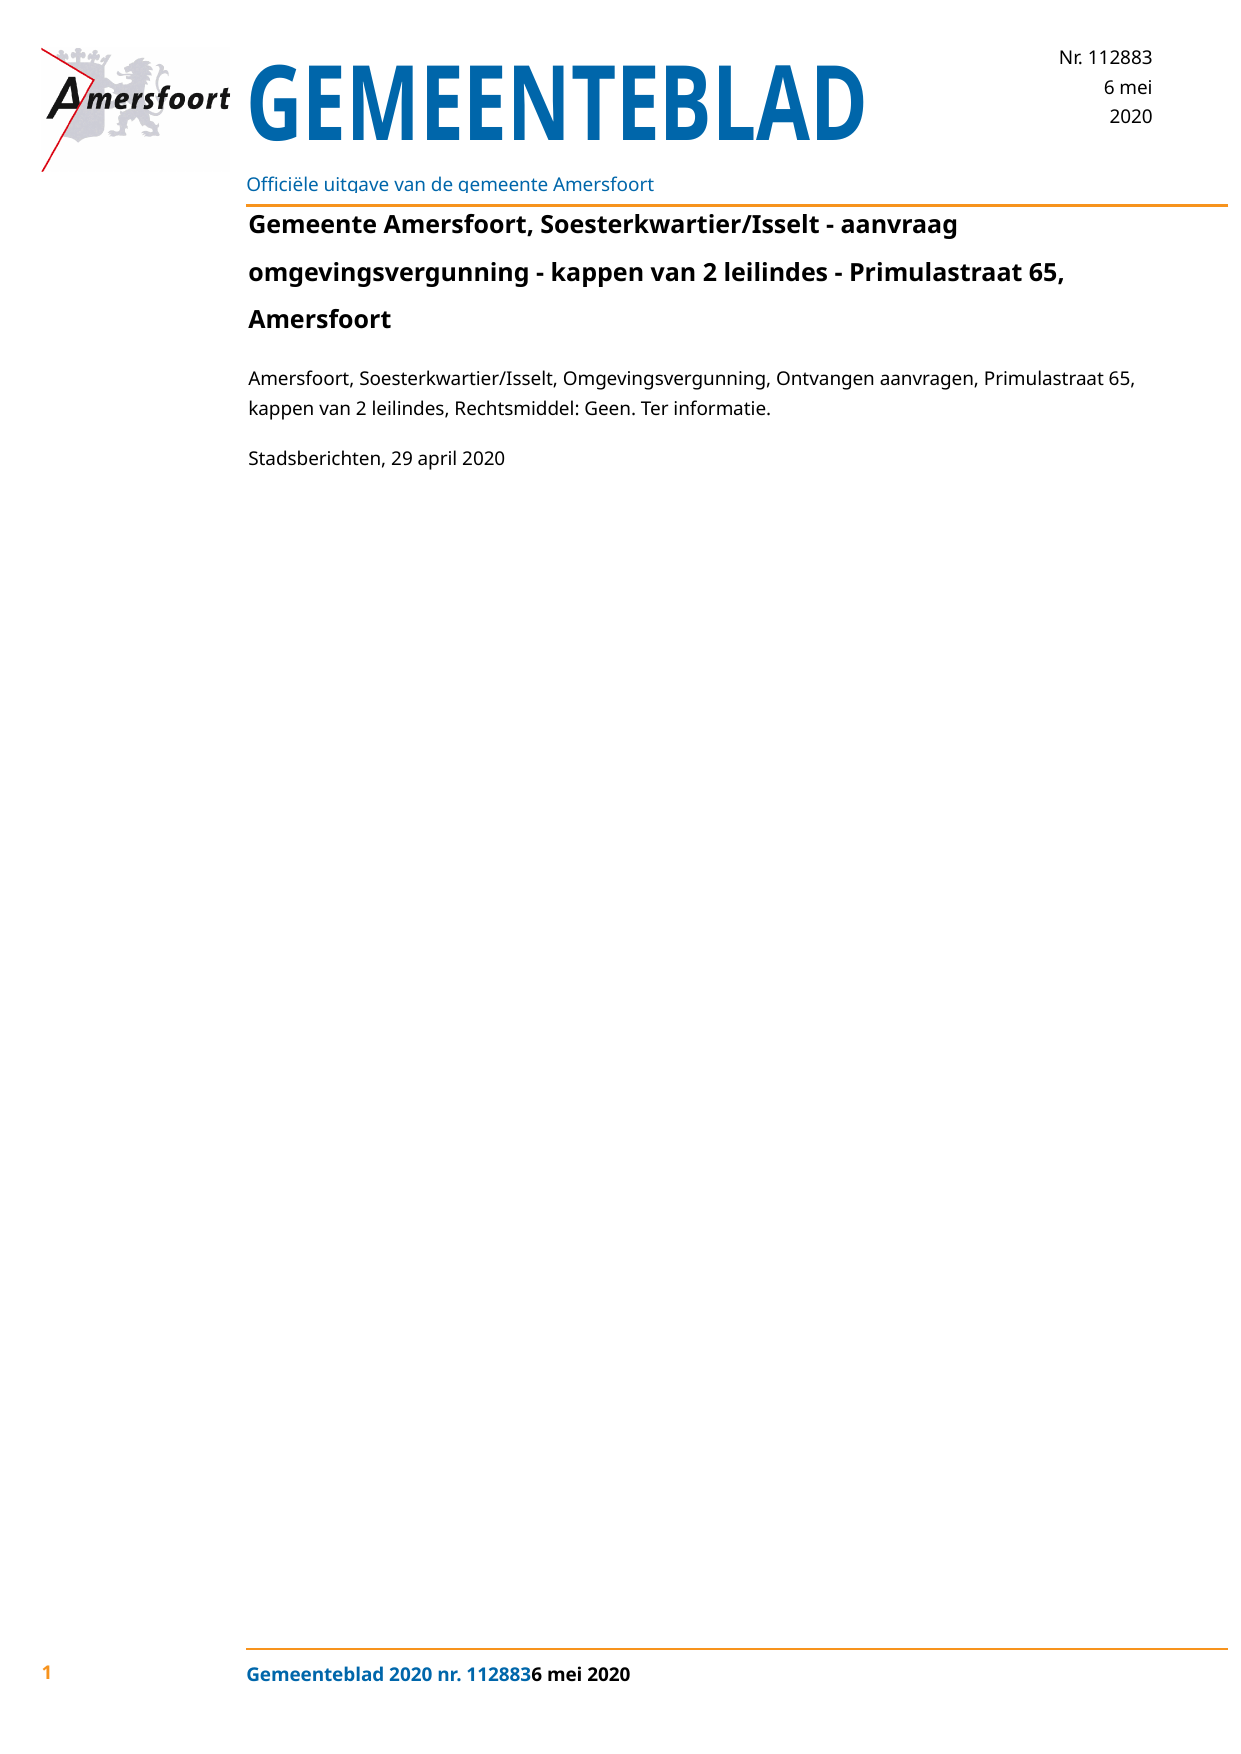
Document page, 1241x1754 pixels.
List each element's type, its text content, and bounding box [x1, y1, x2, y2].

text Stadsberichten, 29 april 2020 [248, 446, 1152, 471]
picture [41, 47, 231, 172]
text Amersfoort, Soesterkwartier/Isselt, Omgevingsvergunning, Ontvangen aanvragen, Primulastraat 65, kappen van 2 leilindes, Rechtsmiddel: Geen. Ter informatie. [248, 366, 1152, 421]
text Gemeente Amersfoort, Soesterkwartier/Isselt - aanvraag omgevingsvergunning - kappen van 2 leilindes - Primulastraat 65, Amersfoort [248, 207, 1152, 336]
